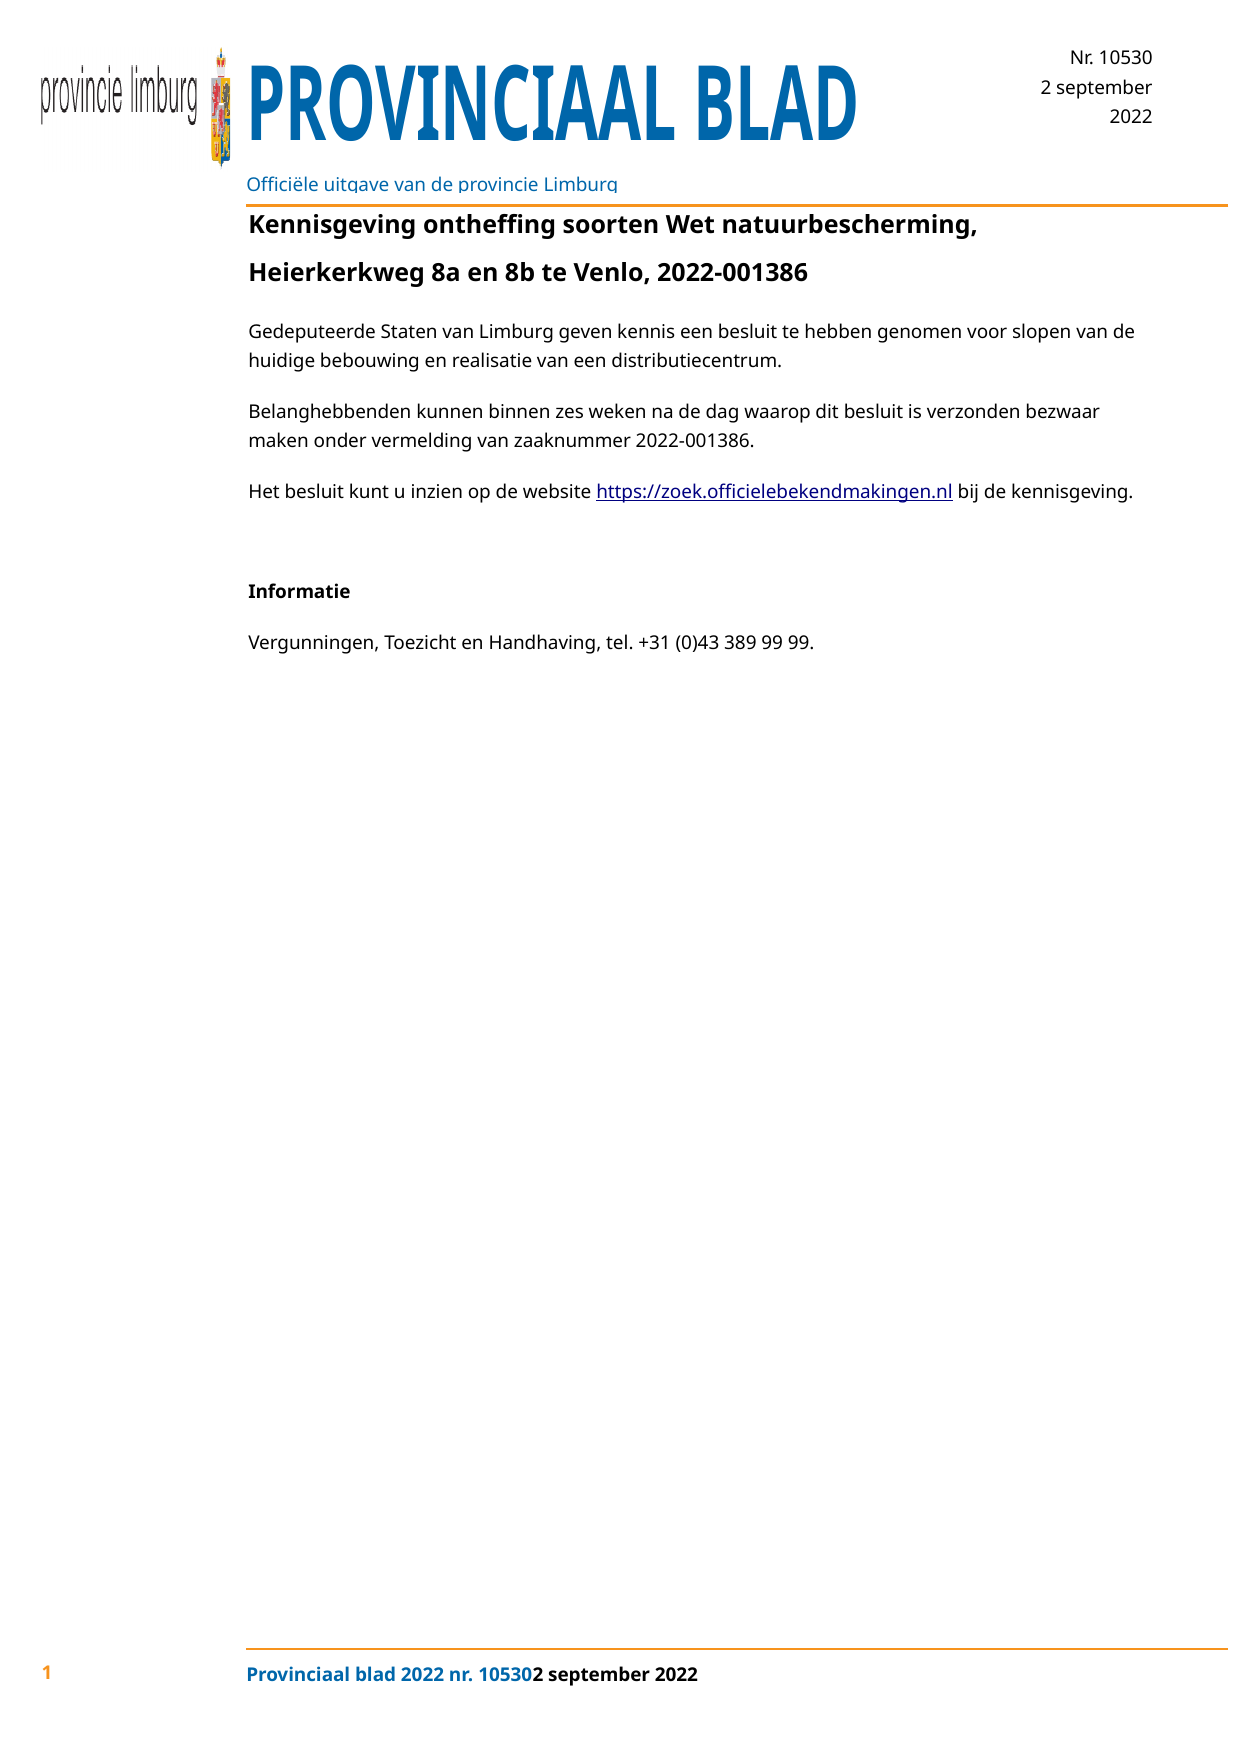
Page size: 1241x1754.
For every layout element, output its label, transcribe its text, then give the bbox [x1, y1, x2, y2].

text Informatie [248, 579, 1152, 604]
text Vergunningen, Toezicht en Handhaving, tel. +31 (0)43 389 99 99. [248, 629, 1152, 655]
text Gedeputeerde Staten van Limburg geven kennis een besluit te hebben genomen voor slopen van de huidige bebouwing en realisatie van een distributiecentrum. [248, 318, 1152, 373]
picture [41, 47, 231, 172]
text Kennisgeving ontheffing soorten Wet natuurbescherming, Heierkerkweg 8a en 8b te Venlo, 2022-001386 [248, 207, 1152, 288]
text Het besluit kunt u inzien op de website https://zoek.officielebekendmakingen.nl bij de kennisgeving. [248, 478, 1152, 504]
text Belanghebbenden kunnen binnen zes weken na de dag waarop dit besluit is verzonden bezwaar maken onder vermelding van zaaknummer 2022-001386. [248, 398, 1152, 453]
